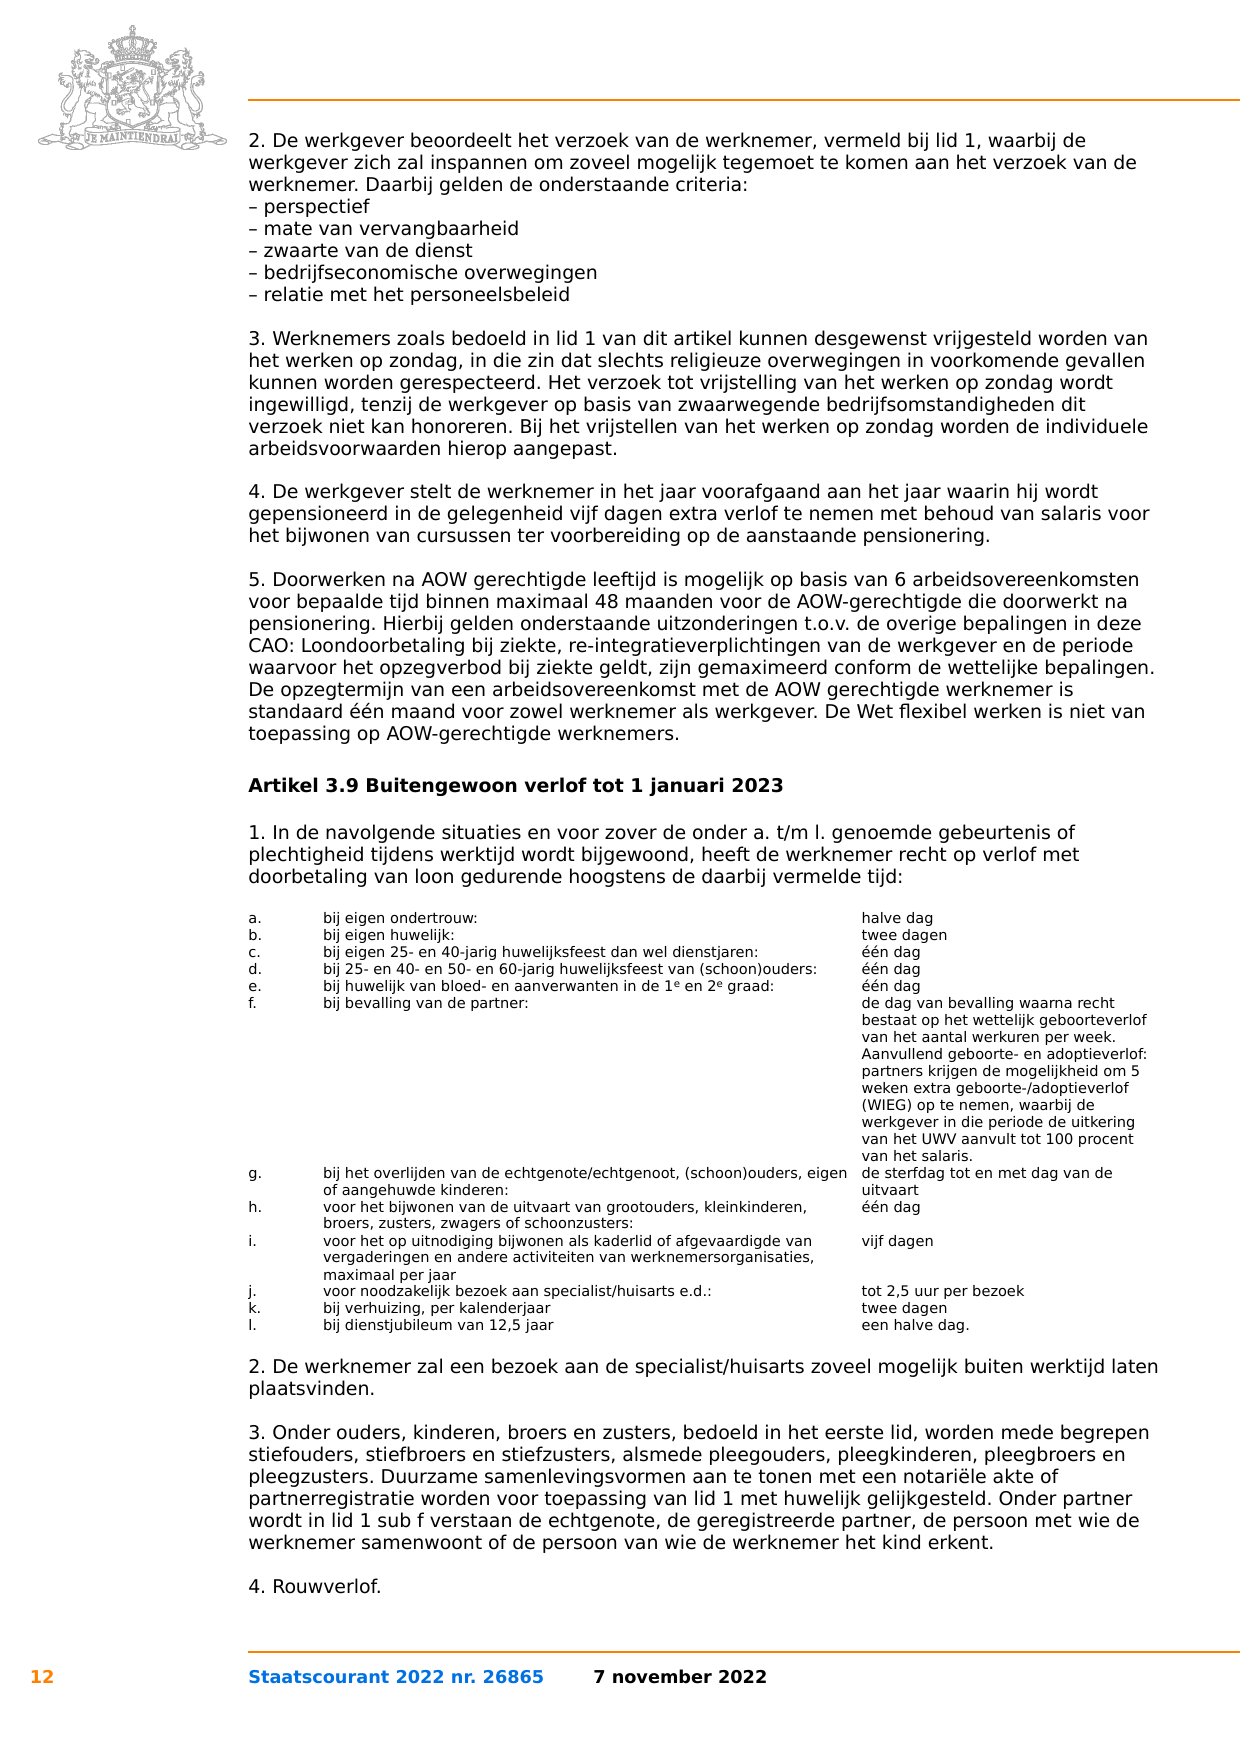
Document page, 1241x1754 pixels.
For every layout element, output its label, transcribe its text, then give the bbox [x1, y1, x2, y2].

text 1. In de navolgende situaties en voor zover de onder a. t/m l. genoemde gebeurtenis of plechtigheid tijdens werktijd wordt bijgewoond, heeft de werknemer recht op verlof met doorbetaling van loon gedurende hoogstens de daarbij vermelde tijd: [248, 822, 1163, 888]
text 2. De werkgever beoordeelt het verzoek van de werknemer, vermeld bij lid 1, waarbij de werkgever zich zal inspannen om zoveel mogelijk tegemoet te komen aan het verzoek van de werknemer. Daarbij gelden de onderstaande criteria: [248, 130, 1163, 196]
text – bedrijfseconomische overwegingen [248, 262, 1163, 284]
text 3. Onder ouders, kinderen, broers en zusters, bedoeld in het eerste lid, worden mede begrepen stiefouders, stiefbroers en stiefzusters, alsmede pleegouders, pleegkinderen, pleegbroers en pleegzusters. Duurzame samenlevingsvormen aan te tonen met een notariële akte of partnerregistratie worden voor toepassing van lid 1 met huwelijk gelijkgesteld. Onder partner wordt in lid 1 sub f verstaan de echtgenote, de geregistreerde partner, de persoon met wie de werknemer samenwoont of de persoon van wie de werknemer het kind erkent. [248, 1422, 1163, 1554]
table_cell e. [248, 978, 317, 995]
text 5. Doorwerken na AOW gerechtigde leeftijd is mogelijk op basis van 6 arbeidsovereenkomsten voor bepaalde tijd binnen maximaal 48 maanden voor de AOW-gerechtigde die doorwerkt na pensionering. Hierbij gelden onderstaande uitzonderingen t.o.v. de overige bepalingen in deze CAO: Loondoorbetaling bij ziekte, re-integratieverplichtingen van de werkgever en de periode waarvoor het opzegverbod bij ziekte geldt, zijn gemaximeerd conform de wettelijke bepalingen. De opzegtermijn van een arbeidsovereenkomst met de AOW gerechtigde werknemer is standaard één maand voor zowel werknemer als werkgever. De Wet flexibel werken is niet van toepassing op AOW-gerechtigde werknemers. [248, 569, 1163, 745]
table_cell bij verhuizing, per kalenderjaar [317, 1300, 856, 1317]
table_cell bij huwelijk van bloed- en aanverwanten in de 1e en 2e graad: [317, 978, 856, 995]
table_cell een halve dag. [856, 1317, 1163, 1334]
text 3. Werknemers zoals bedoeld in lid 1 van dit artikel kunnen desgewenst vrijgesteld worden van het werken op zondag, in die zin dat slechts religieuze overwegingen in voorkomende gevallen kunnen worden gerespecteerd. Het verzoek tot vrijstelling van het werken op zondag wordt ingewilligd, tenzij de werkgever op basis van zwaarwegende bedrijfsomstandigheden dit verzoek niet kan honoreren. Bij het vrijstellen van het werken op zondag worden de individuele arbeidsvoorwaarden hierop aangepast. [248, 328, 1163, 459]
table_cell k. [248, 1300, 317, 1317]
text 4. Rouwverlof. [248, 1576, 1163, 1598]
text – relatie met het personeelsbeleid [248, 284, 1163, 306]
table_cell de sterfdag tot en met dag van de uitvaart [856, 1165, 1163, 1198]
table_cell één dag [856, 1199, 1163, 1232]
table_cell vijf dagen [856, 1233, 1163, 1283]
table_cell j. [248, 1283, 317, 1300]
table_cell bij 25- en 40- en 50- en 60-jarig huwelijksfeest van (schoon)ouders: [317, 961, 856, 978]
table_cell bij bevalling van de partner: [317, 995, 856, 1164]
table_cell l. [248, 1317, 317, 1334]
table_cell de dag van bevalling waarna recht bestaat op het wettelijk geboorteverlof van het aantal werkuren per week. Aanvullend geboorte- en adoptieverlof: partners krijgen de mogelijkheid om 5 weken extra geboorte-/adoptieverlof (WIEG) op te nemen, waarbij de werkgever in die periode de uitkering van het UWV aanvult tot 100 procent van het salaris. [856, 995, 1163, 1164]
table_cell bij dienstjubileum van 12,5 jaar [317, 1317, 856, 1334]
text – zwaarte van de dienst [248, 240, 1163, 262]
table_cell i. [248, 1233, 317, 1283]
text – perspectief [248, 196, 1163, 218]
subtitle Artikel 3.9 Buitengewoon verlof tot 1 januari 2023 [248, 775, 1163, 797]
table_header a. [248, 910, 317, 927]
table_cell f. [248, 995, 317, 1164]
table_cell twee dagen [856, 927, 1163, 944]
table_cell bij eigen huwelijk: [317, 927, 856, 944]
table_cell voor het bijwonen van de uitvaart van grootouders, kleinkinderen, broers, zusters, zwagers of schoonzusters: [317, 1199, 856, 1232]
table_cell g. [248, 1165, 317, 1198]
table_cell c. [248, 944, 317, 961]
table_cell één dag [856, 961, 1163, 978]
table_cell d. [248, 961, 317, 978]
table_cell tot 2,5 uur per bezoek [856, 1283, 1163, 1300]
table_header halve dag [856, 910, 1163, 927]
table_cell twee dagen [856, 1300, 1163, 1317]
table_cell bij eigen 25- en 40-jarig huwelijksfeest dan wel dienstjaren: [317, 944, 856, 961]
table_header bij eigen ondertrouw: [317, 910, 856, 927]
table_cell één dag [856, 944, 1163, 961]
text – mate van vervangbaarheid [248, 218, 1163, 240]
table_cell voor het op uitnodiging bijwonen als kaderlid of afgevaardigde van vergaderingen en andere activiteiten van werknemersorganisaties, maximaal per jaar [317, 1233, 856, 1283]
table_cell één dag [856, 978, 1163, 995]
picture [38, 25, 227, 150]
table_cell bij het overlijden van de echtgenote/echtgenoot, (schoon)ouders, eigen of aangehuwde kinderen: [317, 1165, 856, 1198]
text 4. De werkgever stelt de werknemer in het jaar voorafgaand aan het jaar waarin hij wordt gepensioneerd in de gelegenheid vijf dagen extra verlof te nemen met behoud van salaris voor het bijwonen van cursussen ter voorbereiding op de aanstaande pensionering. [248, 481, 1163, 547]
table_cell voor noodzakelijk bezoek aan specialist/huisarts e.d.: [317, 1283, 856, 1300]
table_cell h. [248, 1199, 317, 1232]
table_cell b. [248, 927, 317, 944]
text 2. De werknemer zal een bezoek aan de specialist/huisarts zoveel mogelijk buiten werktijd laten plaatsvinden. [248, 1356, 1163, 1400]
